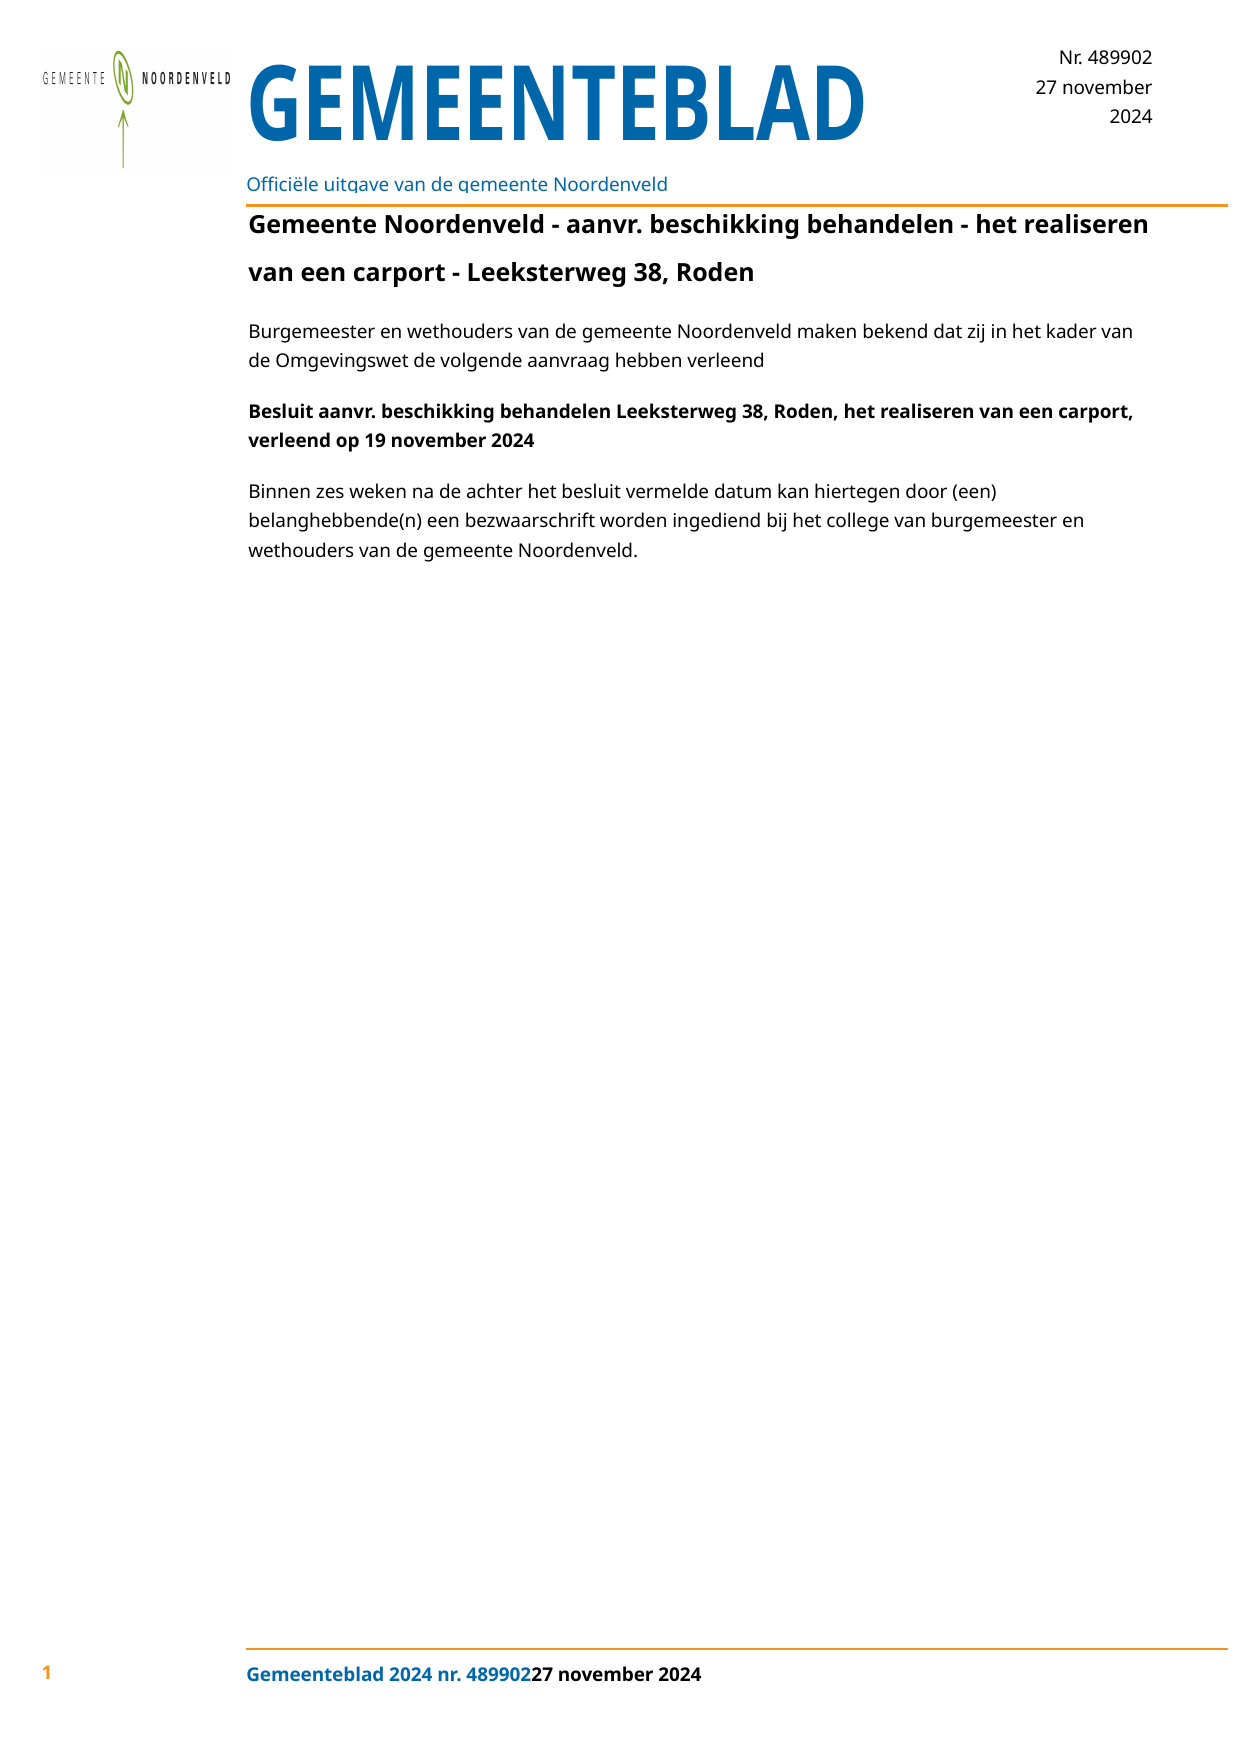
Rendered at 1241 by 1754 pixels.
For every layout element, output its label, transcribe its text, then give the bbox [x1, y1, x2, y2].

text Besluit aanvr. beschikking behandelen Leeksterweg 38, Roden, het realiseren van een carport, verleend op 19 november 2024 [248, 398, 1152, 453]
text Gemeente Noordenveld - aanvr. beschikking behandelen - het realiseren van een carport - Leeksterweg 38, Roden [248, 207, 1152, 288]
text Binnen zes weken na de achter het besluit vermelde datum kan hiertegen door (een) belanghebbende(n) een bezwaarschrift worden ingediend bij het college van burgemeester en wethouders van de gemeente Noordenveld. [248, 478, 1152, 563]
text Burgemeester en wethouders van de gemeente Noordenveld maken bekend dat zij in het kader van de Omgevingswet de volgende aanvraag hebben verleend [248, 318, 1152, 373]
picture [41, 47, 231, 172]
